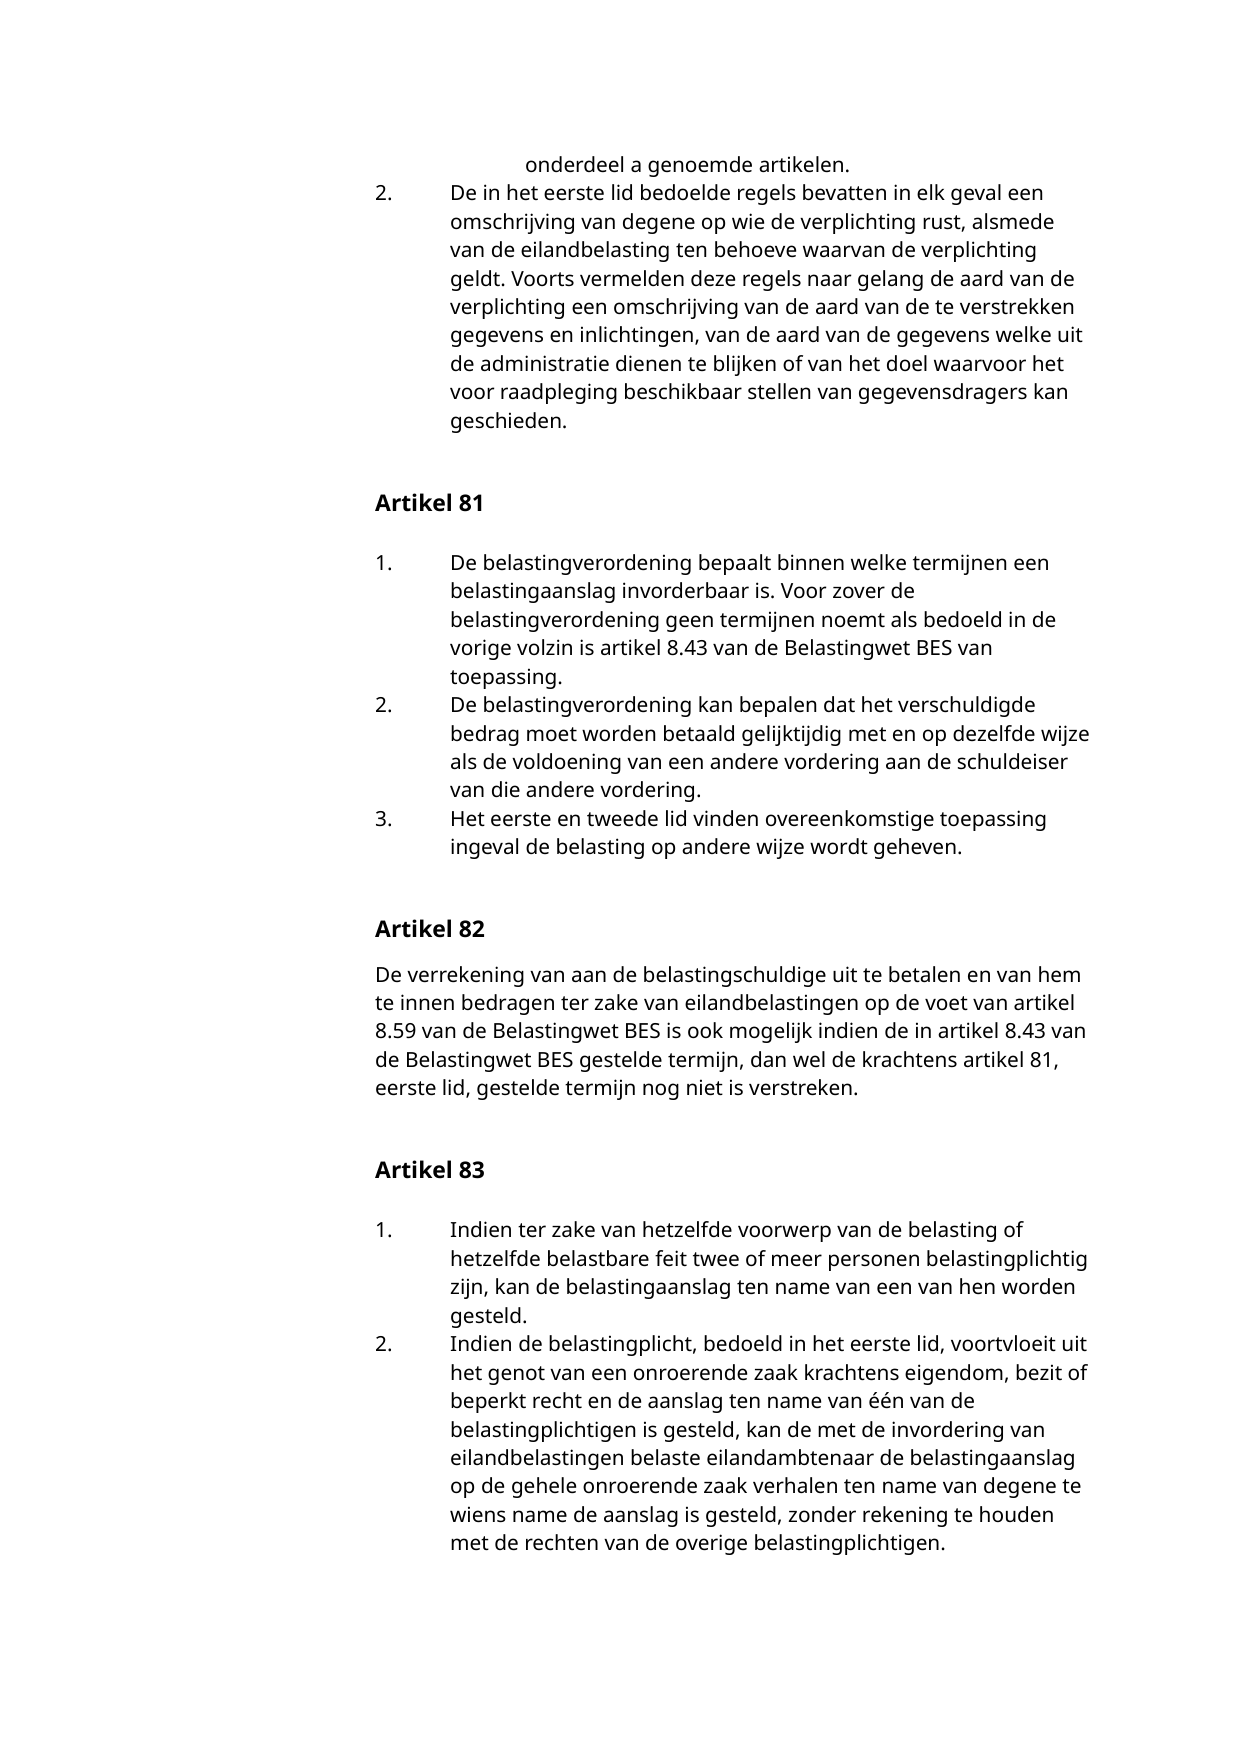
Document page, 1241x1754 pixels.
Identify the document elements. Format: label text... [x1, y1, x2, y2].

list Indien ter zake van hetzelfde voorwerp van de belasting of hetzelfde belastbare feit twee of meer personen belastingplichtig zijn, kan de belastingaanslag ten name van een van hen worden gesteld. [375, 1216, 1090, 1329]
subtitle Artikel 83 [375, 1154, 1090, 1186]
subtitle Artikel 82 [375, 913, 1090, 945]
subtitle Artikel 81 [375, 487, 1090, 518]
list onderdeel a genoemde artikelen. [450, 150, 1090, 178]
list De belastingverordening bepaalt binnen welke termijnen een belastingaanslag invorderbaar is. Voor zover de belastingverordening geen termijnen noemt als bedoeld in de vorige volzin is artikel 8.43 van de Belastingwet BES van toepassing. [375, 548, 1090, 690]
list De in het eerste lid bedoelde regels bevatten in elk geval een omschrijving van degene op wie de verplichting rust, alsmede van de eilandbelasting ten behoeve waarvan de verplichting geldt. Voorts vermelden deze regels naar gelang de aard van de verplichting een omschrijving van de aard van de te verstrekken gegevens en inlichtingen, van de aard van de gegevens welke uit de administratie dienen te blijken of van het doel waarvoor het voor raadpleging beschikbaar stellen van gegevensdragers kan geschieden. [375, 178, 1090, 434]
list Het eerste en tweede lid vinden overeenkomstige toepassing ingeval de belasting op andere wijze wordt geheven. [375, 804, 1090, 861]
text De verrekening van aan de belastingschuldige uit te betalen en van hem te innen bedragen ter zake van eilandbelastingen op de voet van artikel 8.59 van de Belastingwet BES is ook mogelijk indien de in artikel 8.43 van de Belastingwet BES gestelde termijn, dan wel de krachtens artikel 81, eerste lid, gestelde termijn nog niet is verstreken. [375, 960, 1090, 1102]
list De belastingverordening kan bepalen dat het verschuldigde bedrag moet worden betaald gelijktijdig met en op dezelfde wijze als de voldoening van een andere vordering aan de schuldeiser van die andere vordering. [375, 690, 1090, 804]
list Indien de belastingplicht, bedoeld in het eerste lid, voortvloeit uit het genot van een onroerende zaak krachtens eigendom, bezit of beperkt recht en de aanslag ten name van één van de belastingplichtigen is gesteld, kan de met de invordering van eilandbelastingen belaste eilandambtenaar de belastingaanslag op de gehele onroerende zaak verhalen ten name van degene te wiens name de aanslag is gesteld, zonder rekening te houden met de rechten van de overige belastingplichtigen. [375, 1329, 1090, 1557]
